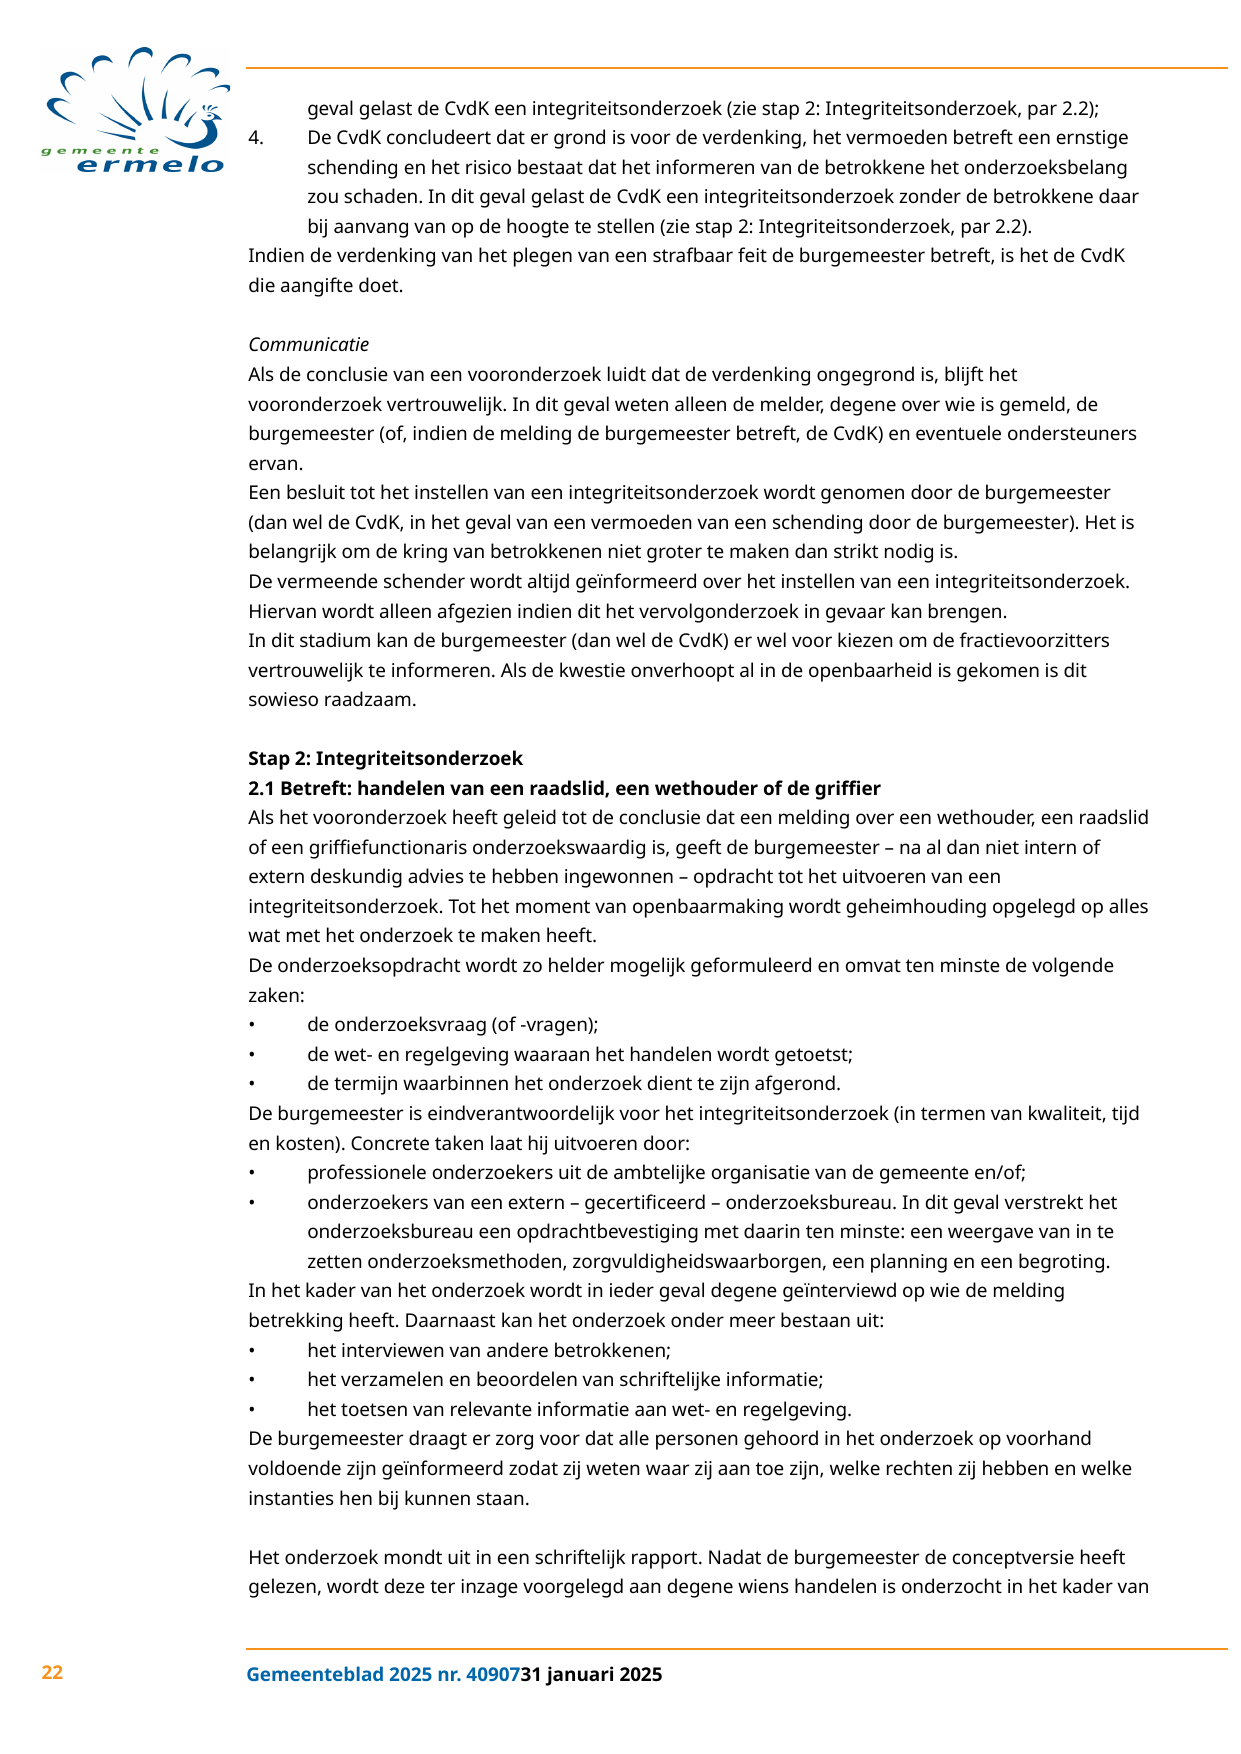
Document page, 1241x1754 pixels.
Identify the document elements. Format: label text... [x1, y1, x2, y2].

list De CvdK concludeert dat er grond is voor de verdenking, het vermoeden betreft een ernstige schending en het risico bestaat dat het informeren van de betrokkene het onderzoeksbelang zou schaden. In dit geval gelast de CvdK een integriteitsonderzoek zonder de betrokkene daar bij aanvang van op de hoogte te stellen (zie stap 2: Integriteitsonderzoek, par 2.2). [248, 124, 1152, 239]
text Stap 2: Integriteitsonderzoek [248, 745, 1152, 771]
table_header Communicatie Als de conclusie van een vooronderzoek luidt dat de verdenking ongegrond is, blijft het vooronderzoek vertrouwelijk. In dit geval weten alleen de melder, degene over wie is gemeld, de burgemeester (of, indien de melding de burgemeester betreft, de CvdK) en eventuele ondersteuners ervan. Een besluit tot het instellen van een integriteitsonderzoek wordt genomen door de burgemeester (dan wel de CvdK, in het geval van een vermoeden van een schending door de burgemeester). Het is belangrijk om de kring van betrokkenen niet groter te maken dan strikt nodig is. De vermeende schender wordt altijd geïnformeerd over het instellen van een integriteitsonderzoek. Hiervan wordt alleen afgezien indien dit het vervolgonderzoek in gevaar kan brengen. In dit stadium kan de burgemeester (dan wel de CvdK) er wel voor kiezen om de fractievoorzitters vertrouwelijk te informeren. Als de kwestie onverhoopt al in de openbaarheid is gekomen is dit sowieso raadzaam. [248, 332, 1152, 712]
list geval gelast de CvdK een integriteitsonderzoek (zie stap 2: Integriteitsonderzoek, par 2.2); [248, 95, 1152, 121]
text De burgemeester is eindverantwoordelijk voor het integriteitsonderzoek (in termen van kwaliteit, tijd en kosten). Concrete taken laat hij uitvoeren door: [248, 1100, 1152, 1155]
list onderzoekers van een extern – gecertificeerd – onderzoeksbureau. In dit geval verstrekt het onderzoeksbureau een opdrachtbevestiging met daarin ten minste: een weergave van in te zetten onderzoeksmethoden, zorgvuldigheidswaarborgen, een planning en een begroting. [248, 1189, 1152, 1274]
list het verzamelen en beoordelen van schriftelijke informatie; [248, 1366, 1152, 1392]
list het interviewen van andere betrokkenen; [248, 1337, 1152, 1362]
text Indien de verdenking van het plegen van een strafbaar feit de burgemeester betreft, is het de CvdK die aangifte doet. [248, 243, 1152, 298]
text Het onderzoek mondt uit in een schriftelijk rapport. Nadat de burgemeester de conceptversie heeft gelezen, wordt deze ter inzage voorgelegd aan degene wiens handelen is onderzocht in het kader van [248, 1544, 1152, 1599]
text In het kader van het onderzoek wordt in ieder geval degene geïnterviewd op wie de melding betrekking heeft. Daarnaast kan het onderzoek onder meer bestaan uit: [248, 1278, 1152, 1333]
list de onderzoeksvraag (of -vragen); [248, 1011, 1152, 1037]
text Als het vooronderzoek heeft geleid tot de conclusie dat een melding over een wethouder, een raadslid of een griffiefunctionaris onderzoekswaardig is, geeft de burgemeester – na al dan niet intern of extern deskundig advies te hebben ingewonnen – opdracht tot het uitvoeren van een integriteitsonderzoek. Tot het moment van openbaarmaking wordt geheimhouding opgelegd op alles wat met het onderzoek te maken heeft. [248, 804, 1152, 948]
text 2.1 Betreft: handelen van een raadslid, een wethouder of de griffier [248, 775, 1152, 800]
list professionele onderzoekers uit de ambtelijke organisatie van de gemeente en/of; [248, 1159, 1152, 1185]
picture [41, 47, 231, 172]
list het toetsen van relevante informatie aan wet- en regelgeving. [248, 1396, 1152, 1422]
text De onderzoeksopdracht wordt zo helder mogelijk geformuleerd en omvat ten minste de volgende zaken: [248, 952, 1152, 1007]
list de termijn waarbinnen het onderzoek dient te zijn afgerond. [248, 1071, 1152, 1096]
list de wet- en regelgeving waaraan het handelen wordt getoetst; [248, 1041, 1152, 1067]
text De burgemeester draagt er zorg voor dat alle personen gehoord in het onderzoek op voorhand voldoende zijn geïnformeerd zodat zij weten waar zij aan toe zijn, welke rechten zij hebben en welke instanties hen bij kunnen staan. [248, 1426, 1152, 1510]
